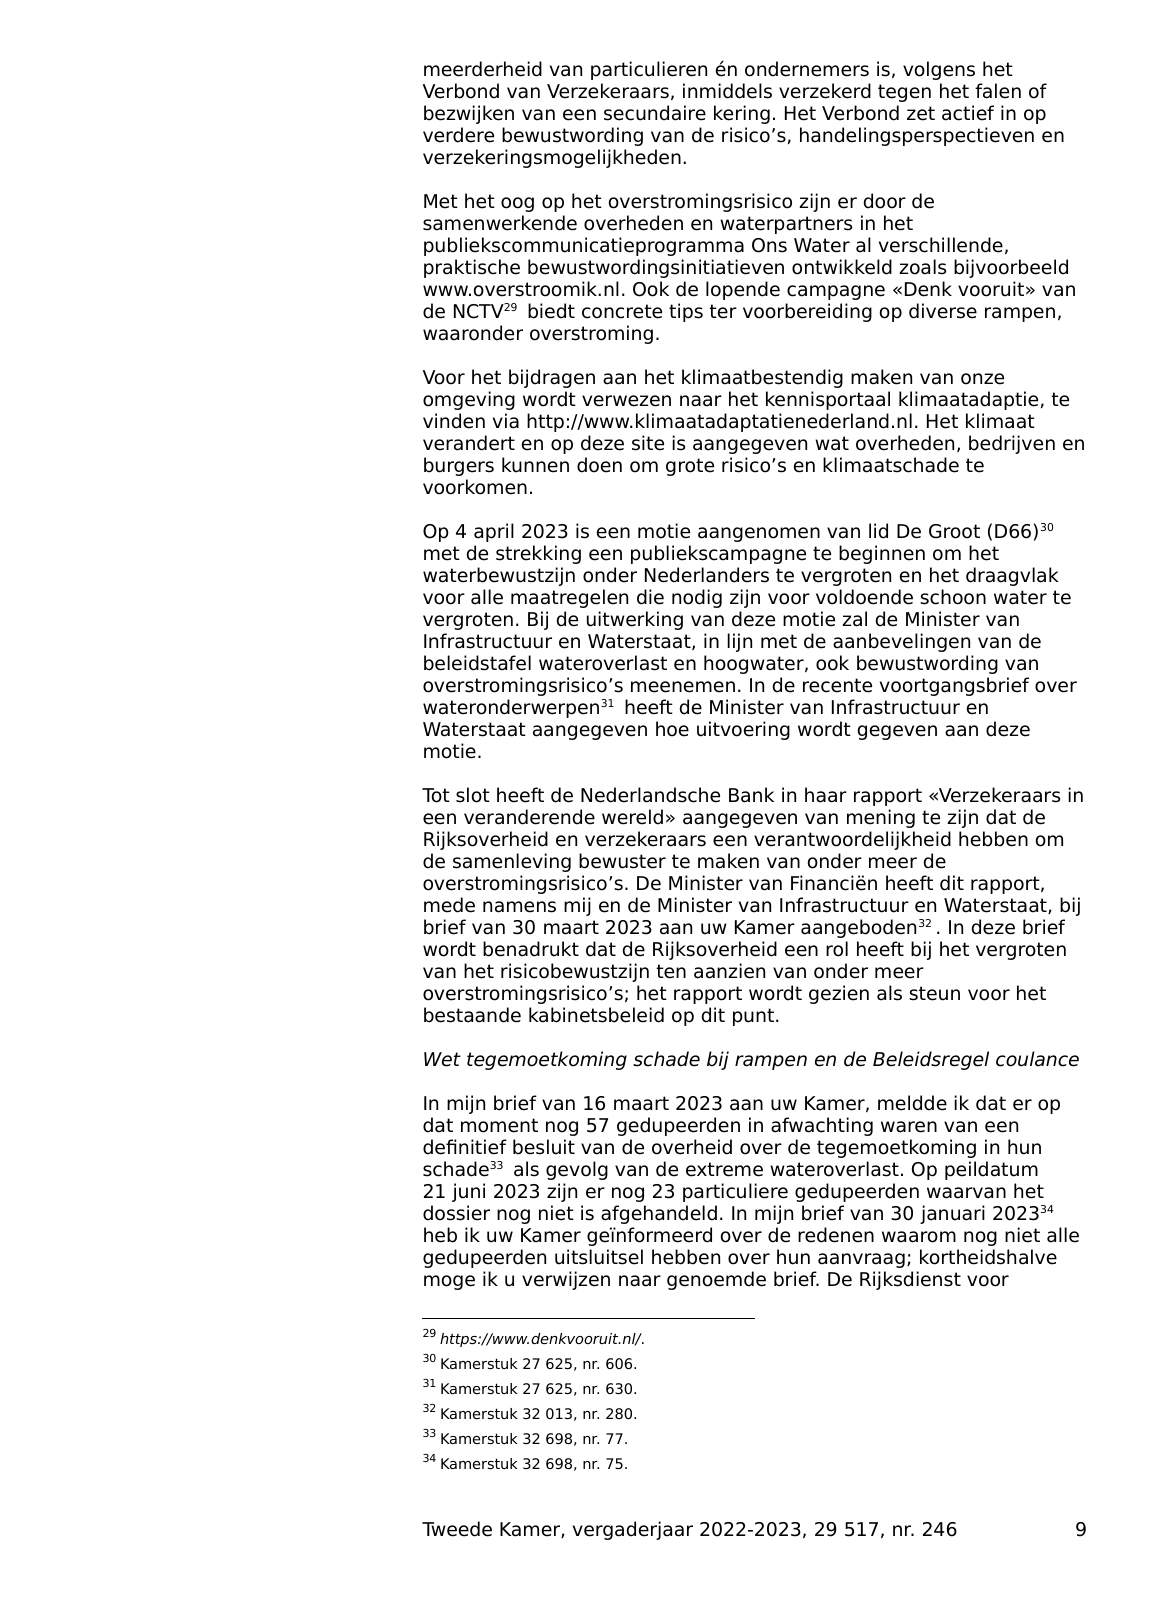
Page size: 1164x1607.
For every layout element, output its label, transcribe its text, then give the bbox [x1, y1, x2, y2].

text Kamerstuk 32 698, nr. 77. [422, 1427, 1087, 1449]
text https://www.denkvooruit.nl/. [422, 1327, 1087, 1349]
text Kamerstuk 27 625, nr. 606. [422, 1352, 1087, 1374]
text Voor het bijdragen aan het klimaatbestendig maken van onze omgeving wordt verwezen naar het kennisportaal klimaatadaptie, te vinden via http://www.klimaatadaptatienederland.nl. Het klimaat verandert en op deze site is aangegeven wat overheden, bedrijven en burgers kunnen doen om grote risico’s en klimaatschade te voorkomen. [422, 367, 1087, 499]
text Kamerstuk 32 013, nr. 280. [422, 1402, 1087, 1424]
text Op 4 april 2023 is een motie aangenomen van lid De Groot (D66) met de strekking een publiekscampagne te beginnen om het waterbewustzijn onder Nederlanders te vergroten en het draagvlak voor alle maatregelen die nodig zijn voor voldoende schoon water te vergroten. Bij de uitwerking van deze motie zal de Minister van Infrastructuur en Waterstaat, in lijn met de aanbevelingen van de beleidstafel wateroverlast en hoogwater, ook bewustwording van overstromingsrisico’s meenemen. In de recente voortgangsbrief over wateronderwerpen heeft de Minister van Infrastructuur en Waterstaat aangegeven hoe uitvoering wordt gegeven aan deze motie. [422, 521, 1087, 763]
text In mijn brief van 16 maart 2023 aan uw Kamer, meldde ik dat er op dat moment nog 57 gedupeerden in afwachting waren van een definitief besluit van de overheid over de tegemoetkoming in hun schade als gevolg van de extreme wateroverlast. Op peildatum 21 juni 2023 zijn er nog 23 particuliere gedupeerden waarvan het dossier nog niet is afgehandeld. In mijn brief van 30 januari 2023 heb ik uw Kamer geïnformeerd over de redenen waarom nog niet alle gedupeerden uitsluitsel hebben over hun aanvraag; kortheidshalve moge ik u verwijzen naar genoemde brief. De Rijksdienst voor [422, 1093, 1087, 1291]
text Met het oog op het overstromingsrisico zijn er door de samenwerkende overheden en waterpartners in het publiekscommunicatieprogramma Ons Water al verschillende, praktische bewustwordingsinitiatieven ontwikkeld zoals bijvoorbeeld www.overstroomik.nl. Ook de lopende campagne «Denk vooruit» van de NCTV biedt concrete tips ter voorbereiding op diverse rampen, waaronder overstroming. [422, 191, 1087, 345]
text Kamerstuk 32 698, nr. 75. [422, 1452, 1087, 1474]
text Tot slot heeft de Nederlandsche Bank in haar rapport «Verzekeraars in een veranderende wereld» aangegeven van mening te zijn dat de Rijksoverheid en verzekeraars een verantwoordelijkheid hebben om de samenleving bewuster te maken van onder meer de overstromingsrisico’s. De Minister van Financiën heeft dit rapport, mede namens mij en de Minister van Infrastructuur en Waterstaat, bij brief van 30 maart 2023 aan uw Kamer aangeboden. In deze brief wordt benadrukt dat de Rijksoverheid een rol heeft bij het vergroten van het risicobewustzijn ten aanzien van onder meer overstromingsrisico’s; het rapport wordt gezien als steun voor het bestaande kabinetsbeleid op dit punt. [422, 785, 1087, 1027]
text Kamerstuk 27 625, nr. 630. [422, 1377, 1087, 1399]
text meerderheid van particulieren én ondernemers is, volgens het Verbond van Verzekeraars, inmiddels verzekerd tegen het falen of bezwijken van een secundaire kering. Het Verbond zet actief in op verdere bewustwording van de risico’s, handelingsperspectieven en verzekeringsmogelijkheden. [422, 59, 1087, 169]
subtitle Wet tegemoetkoming schade bij rampen en de Beleidsregel coulance [422, 1049, 1087, 1071]
